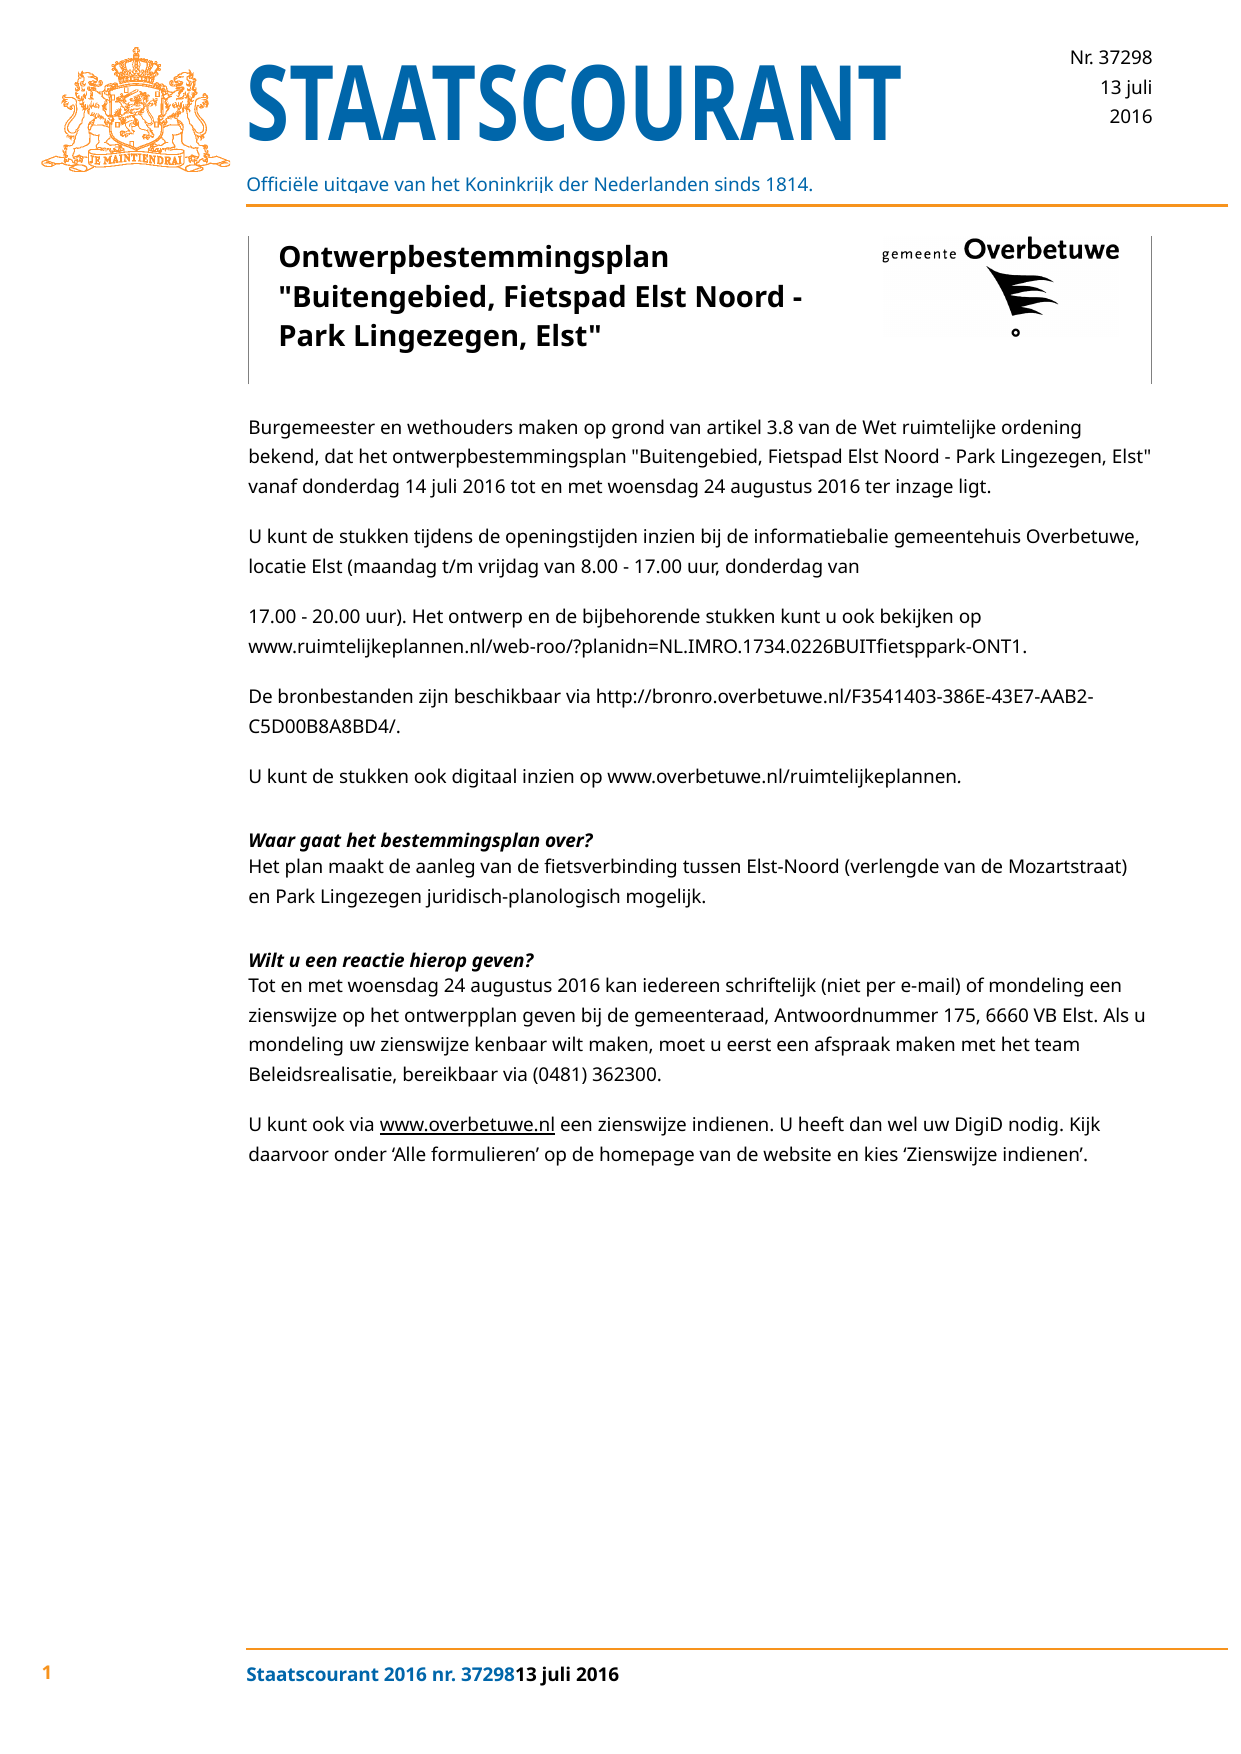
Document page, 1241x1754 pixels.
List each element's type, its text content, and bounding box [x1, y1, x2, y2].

text Waar gaat het bestemmingsplan over? [248, 827, 1152, 853]
text 17.00 - 20.00 uur). Het ontwerp en de bijbehorende stukken kunt u ook bekijken op www.ruimtelijkeplannen.nl/web-roo/?planidn=NL.IMRO.1734.0226BUITfietsppark-ONT1. [248, 603, 1152, 659]
text Het plan maakt de aanleg van de fietsverbinding tussen Elst-Noord (verlengde van de Mozartstraat) en Park Lingezegen juridisch-planologisch mogelijk. [248, 853, 1152, 908]
text Tot en met woensdag 24 augustus 2016 kan iedereen schriftelijk (niet per e-mail) of mondeling een zienswijze op het ontwerpplan geven bij de gemeenteraad, Antwoordnummer 175, 6660 VB Elst. Als u mondeling uw zienswijze kenbaar wilt maken, moet u eerst een afspraak maken met het team Beleidsrealisatie, bereikbaar via (0481) 362300. [248, 972, 1152, 1087]
table_header [850, 236, 1151, 384]
picture [41, 47, 231, 172]
table_header Ontwerpbestemmingsplan "Buitengebied, Fietspad Elst Noord - Park Lingezegen, Elst" [249, 236, 850, 384]
text U kunt de stukken tijdens de openingstijden inzien bij de informatiebalie gemeentehuis Overbetuwe, locatie Elst (maandag t/m vrijdag van 8.00 - 17.00 uur, donderdag van [248, 523, 1152, 579]
text U kunt de stukken ook digitaal inzien op www.overbetuwe.nl/ruimtelijkeplannen. [248, 763, 1152, 789]
picture [882, 236, 1119, 337]
text De bronbestanden zijn beschikbaar via http://bronro.overbetuwe.nl/F3541403-386E-43E7-AAB2-C5D00B8A8BD4/. [248, 683, 1152, 739]
text Burgemeester en wethouders maken op grond van artikel 3.8 van de Wet ruimtelijke ordening bekend, dat het ontwerpbestemmingsplan "Buitengebied, Fietspad Elst Noord - Park Lingezegen, Elst" vanaf donderdag 14 juli 2016 tot en met woensdag 24 augustus 2016 ter inzage ligt. [248, 414, 1152, 499]
text U kunt ook via www.overbetuwe.nl een zienswijze indienen. U heeft dan wel uw DigiD nodig. Kijk daarvoor onder ‘Alle formulieren’ op de homepage van de website en kies ‘Zienswijze indienen’. [248, 1112, 1152, 1167]
text Wilt u een reactie hierop geven? [248, 947, 1152, 972]
